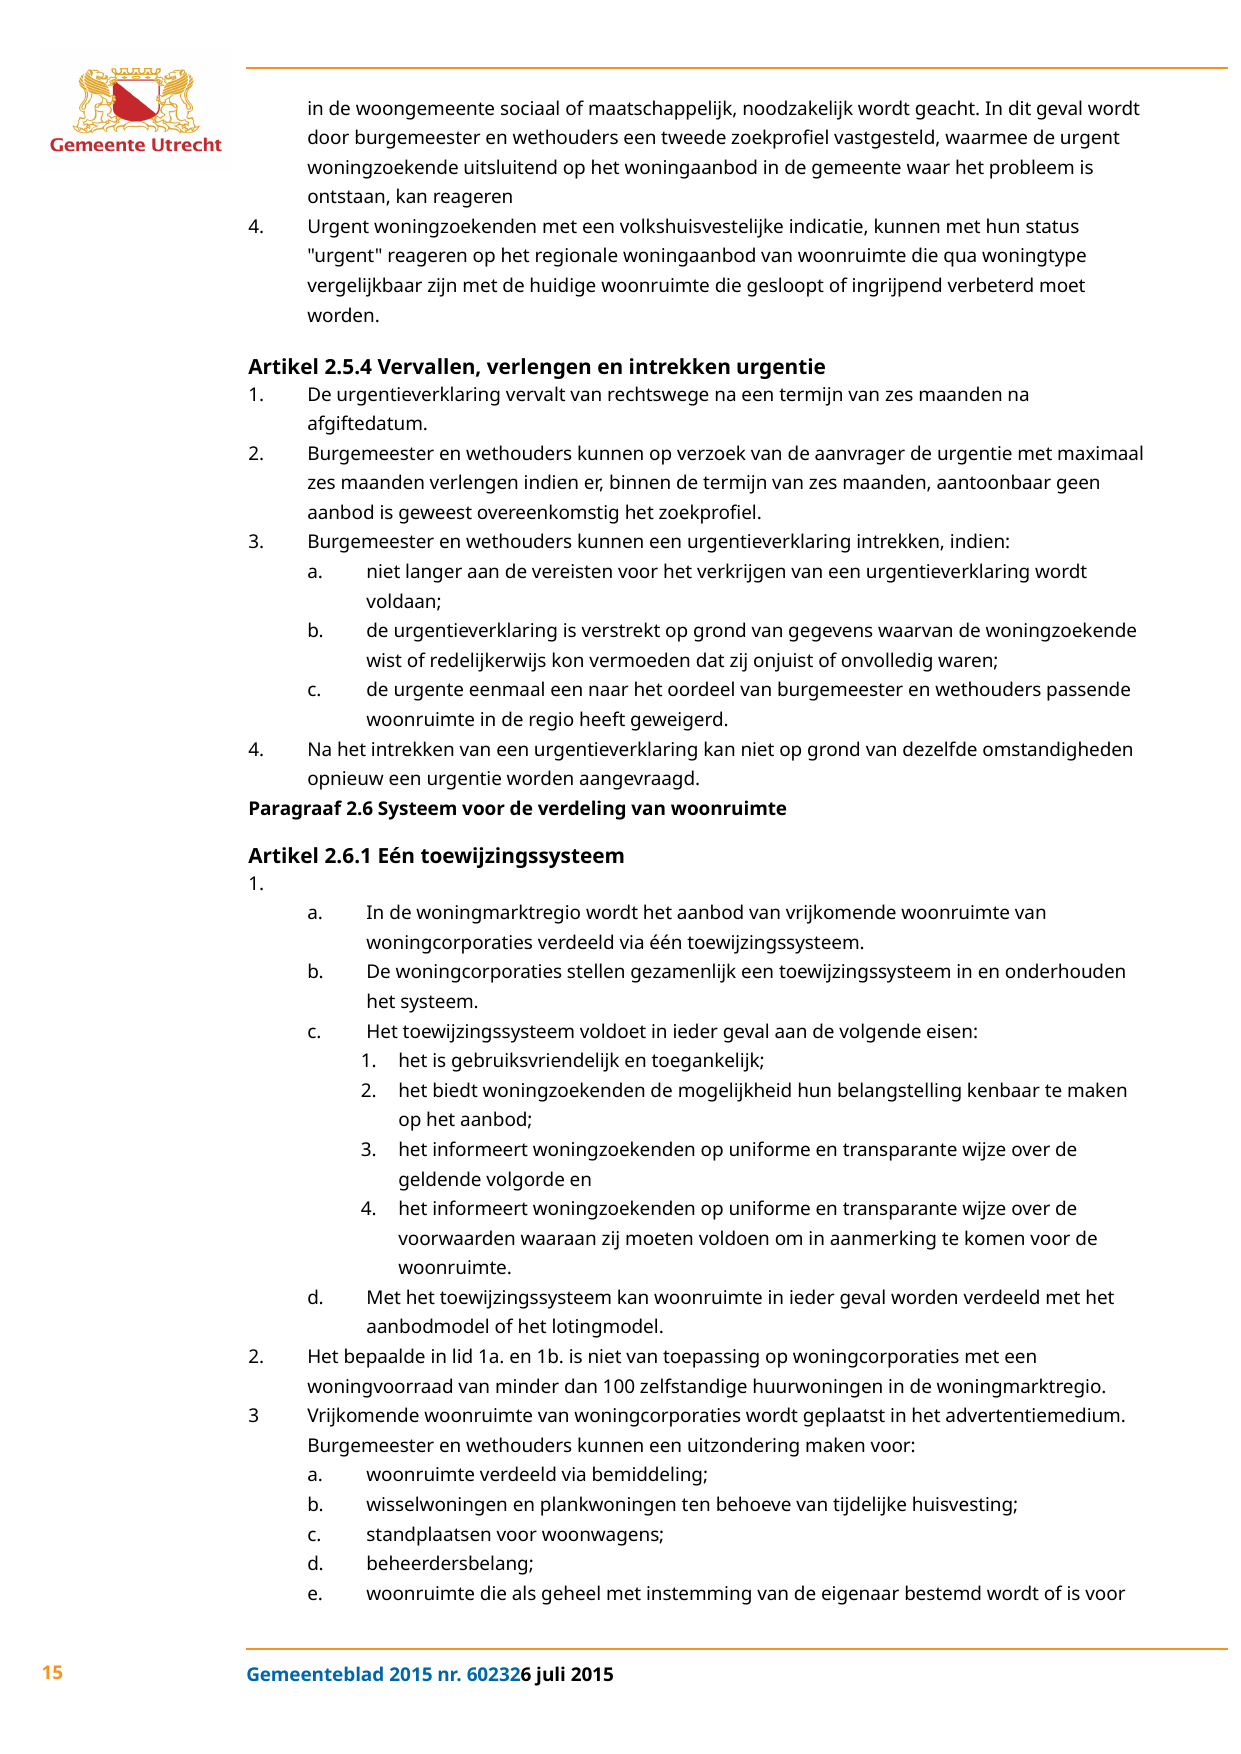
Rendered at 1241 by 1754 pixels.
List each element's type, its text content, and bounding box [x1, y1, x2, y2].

text Artikel 2.6.1 Eén toewijzingssysteem [248, 841, 1152, 870]
list Urgent woningzoekenden met een volkshuisvestelijke indicatie, kunnen met hun status "urgent" reageren op het regionale woningaanbod van woonruimte die qua woningtype vergelijkbaar zijn met de huidige woonruimte die gesloopt of ingrijpend verbeterd moet worden. [248, 213, 1152, 328]
list standplaatsen voor woonwagens; [307, 1521, 1152, 1546]
list Vrijkomende woonruimte van woningcorporaties wordt geplaatst in het advertentiemedium. Burgemeester en wethouders kunnen een uitzondering maken voor: [248, 1402, 1152, 1458]
list het informeert woningzoekenden op uniforme en transparante wijze over de geldende volgorde en [361, 1136, 1152, 1191]
list De urgentieverklaring vervalt van rechtswege na een termijn van zes maanden na afgiftedatum. [248, 381, 1152, 436]
list de urgentieverklaring is verstrekt op grond van gegevens waarvan de woningzoekende wist of redelijkerwijs kon vermoeden dat zij onjuist of onvolledig waren; [307, 617, 1152, 673]
list Burgemeester en wethouders kunnen een urgentieverklaring intrekken, indien: [248, 529, 1152, 554]
list wisselwoningen en plankwoningen ten behoeve van tijdelijke huisvesting; [307, 1491, 1152, 1517]
list De woningcorporaties stellen gezamenlijk een toewijzingssysteem in en onderhouden het systeem. [307, 959, 1152, 1014]
list het informeert woningzoekenden op uniforme en transparante wijze over de voorwaarden waaraan zij moeten voldoen om in aanmerking te komen voor de woonruimte. [361, 1195, 1152, 1280]
list Na het intrekken van een urgentieverklaring kan niet op grond van dezelfde omstandigheden opnieuw een urgentie worden aangevraagd. [248, 736, 1152, 791]
list Het toewijzingssysteem voldoet in ieder geval aan de volgende eisen: [307, 1018, 1152, 1043]
list het is gebruiksvriendelijk en toegankelijk; [361, 1047, 1152, 1073]
text Artikel 2.5.4 Vervallen, verlengen en intrekken urgentie [248, 352, 1152, 381]
list Met het toewijzingssysteem kan woonruimte in ieder geval worden verdeeld met het aanbodmodel of het lotingmodel. [307, 1284, 1152, 1339]
text Paragraaf 2.6 Systeem voor de verdeling van woonruimte [248, 795, 1152, 821]
list beheerdersbelang; [307, 1550, 1152, 1576]
list woonruimte verdeeld via bemiddeling; [307, 1462, 1152, 1487]
list het biedt woningzoekenden de mogelijkheid hun belangstelling kenbaar te maken op het aanbod; [361, 1077, 1152, 1132]
picture [41, 47, 231, 172]
list Het bepaalde in lid 1a. en 1b. is niet van toepassing op woningcorporaties met een woningvoorraad van minder dan 100 zelfstandige huurwoningen in de woningmarktregio. [248, 1343, 1152, 1398]
list in de woongemeente sociaal of maatschappelijk, noodzakelijk wordt geacht. In dit geval wordt door burgemeester en wethouders een tweede zoekprofiel vastgesteld, waarmee de urgent woningzoekende uitsluitend op het woningaanbod in de gemeente waar het probleem is ontstaan, kan reageren [248, 95, 1152, 209]
list In de woningmarktregio wordt het aanbod van vrijkomende woonruimte van woningcorporaties verdeeld via één toewijzingssysteem. [307, 899, 1152, 955]
list Burgemeester en wethouders kunnen op verzoek van de aanvrager de urgentie met maximaal zes maanden verlengen indien er, binnen de termijn van zes maanden, aantoonbaar geen aanbod is geweest overeenkomstig het zoekprofiel. [248, 440, 1152, 525]
list de urgente eenmaal een naar het oordeel van burgemeester en wethouders passende woonruimte in de regio heeft geweigerd. [307, 677, 1152, 732]
list niet langer aan de vereisten voor het verkrijgen van een urgentieverklaring wordt voldaan; [307, 558, 1152, 613]
list woonruimte die als geheel met instemming van de eigenaar bestemd wordt of is voor [307, 1580, 1152, 1606]
